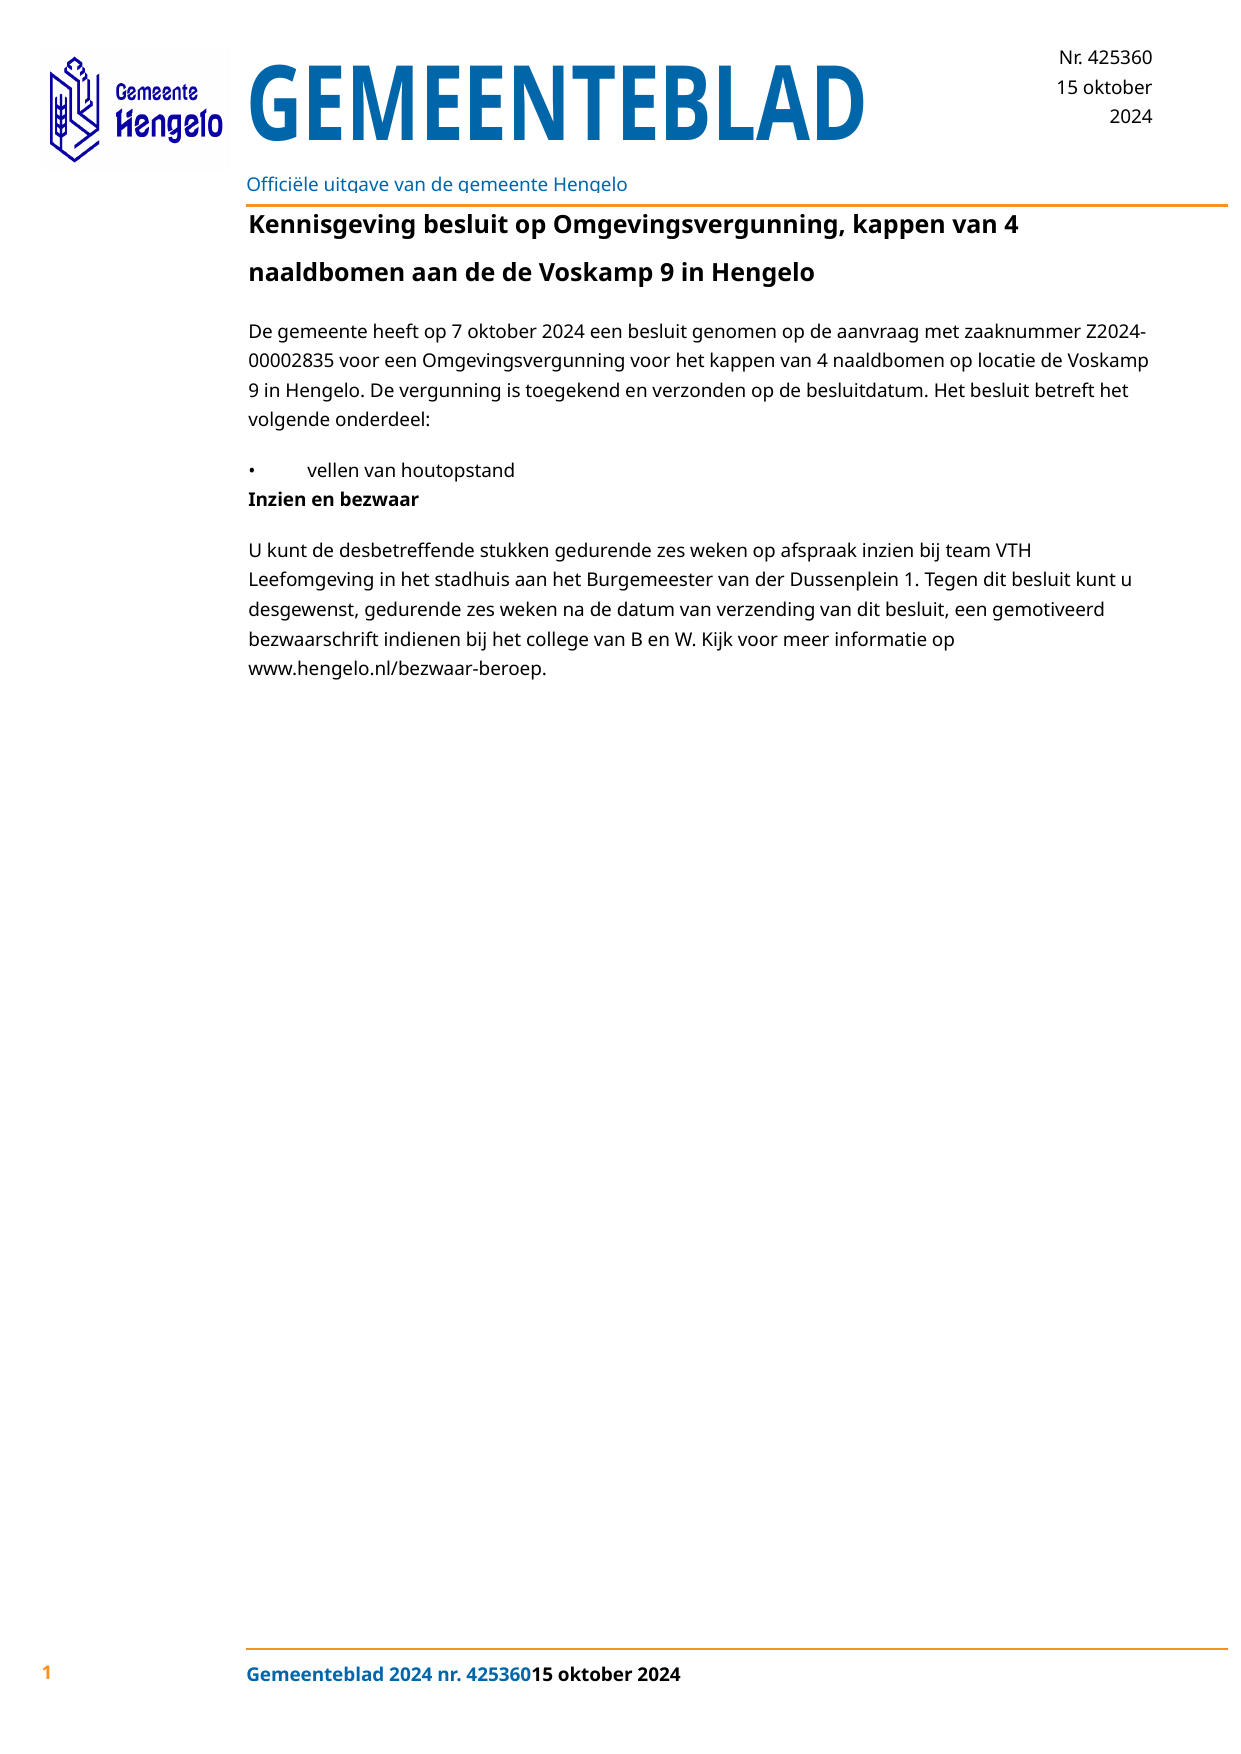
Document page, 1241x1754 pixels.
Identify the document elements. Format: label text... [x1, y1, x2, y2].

picture [41, 47, 231, 172]
text U kunt de desbetreffende stukken gedurende zes weken op afspraak inzien bij team VTH Leefomgeving in het stadhuis aan het Burgemeester van der Dussenplein 1. Tegen dit besluit kunt u desgewenst, gedurende zes weken na de datum van verzending van dit besluit, een gemotiveerd bezwaarschrift indienen bij het college van B en W. Kijk voor meer informatie op www.hengelo.nl/bezwaar-beroep. [248, 537, 1152, 681]
text De gemeente heeft op 7 oktober 2024 een besluit genomen op de aanvraag met zaaknummer Z2024-00002835 voor een Omgevingsvergunning voor het kappen van 4 naaldbomen op locatie de Voskamp 9 in Hengelo. De vergunning is toegekend en verzonden op de besluitdatum. Het besluit betreft het volgende onderdeel: [248, 318, 1152, 432]
text Inzien en bezwaar [248, 487, 1152, 512]
text Kennisgeving besluit op Omgevingsvergunning, kappen van 4 naaldbomen aan de de Voskamp 9 in Hengelo [248, 207, 1152, 288]
list vellen van houtopstand [248, 457, 1152, 483]
